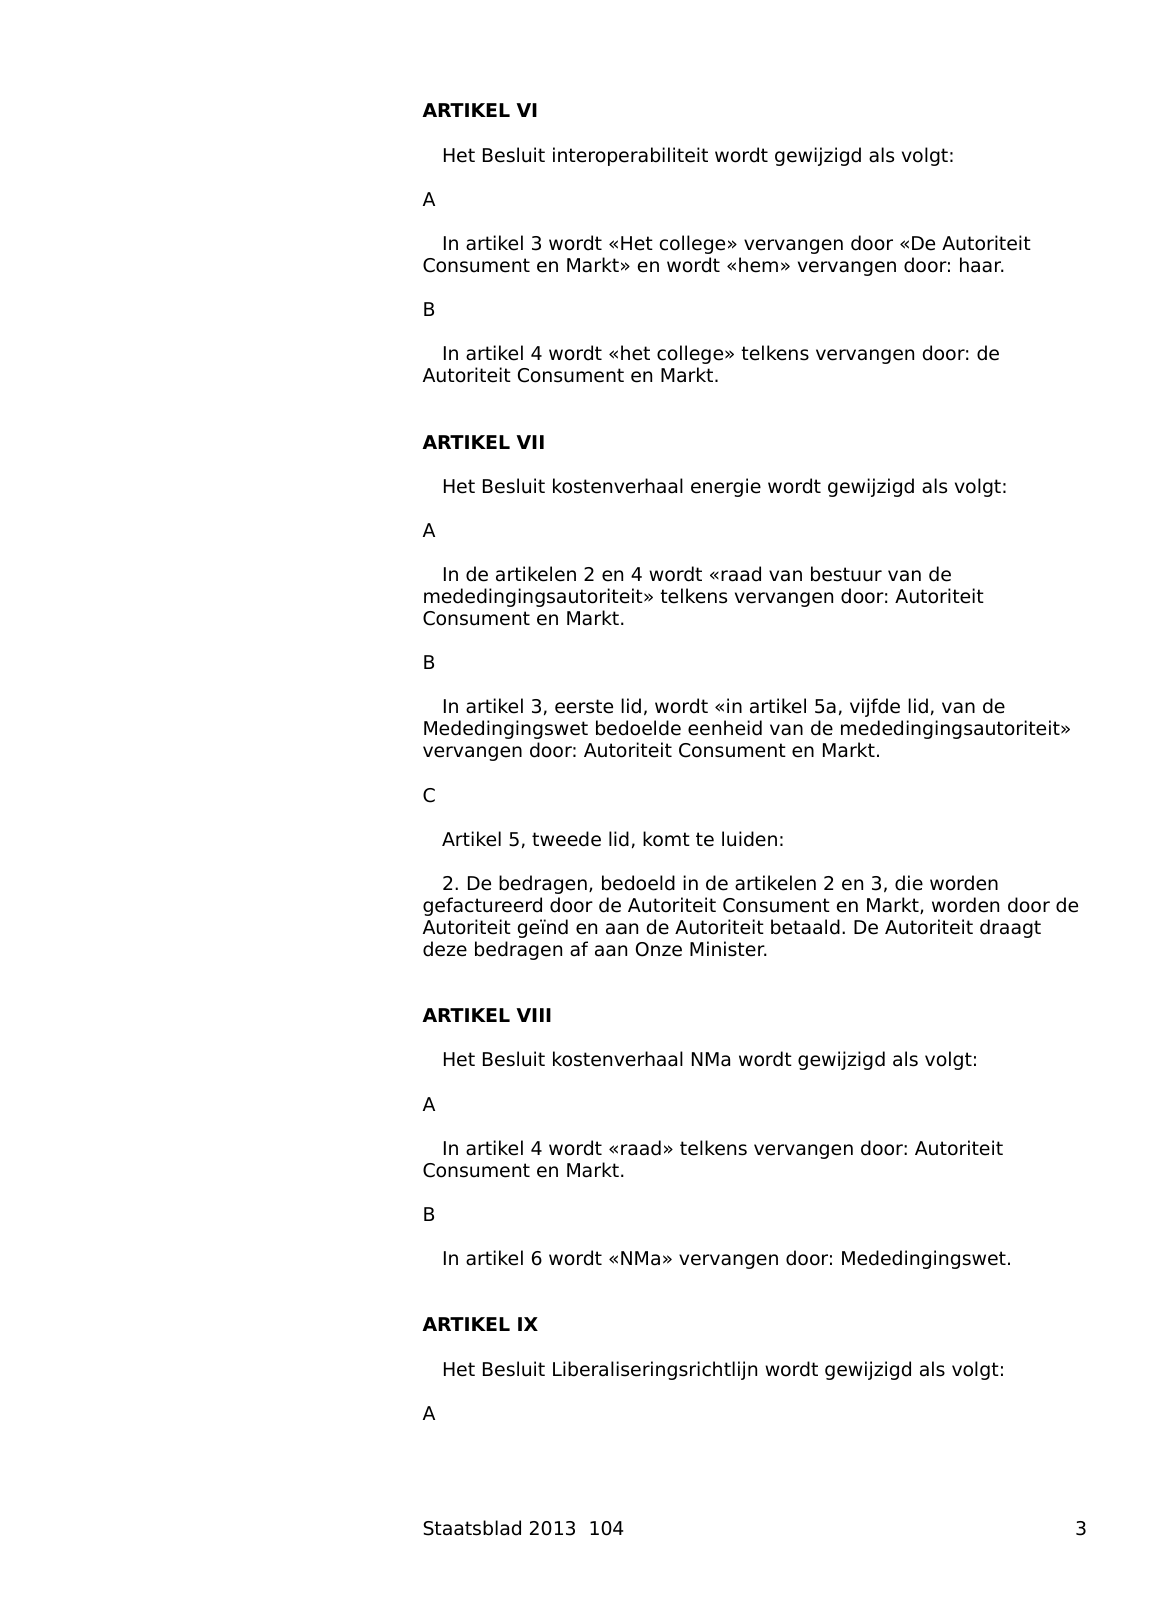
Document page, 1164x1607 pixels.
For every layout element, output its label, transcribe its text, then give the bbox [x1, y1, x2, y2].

text Het Besluit kostenverhaal NMa wordt gewijzigd als volgt: [422, 1049, 1087, 1071]
text In artikel 6 wordt «NMa» vervangen door: Mededingingswet. [422, 1248, 1087, 1270]
text A [422, 1403, 1087, 1424]
text A [422, 1093, 1087, 1115]
text B [422, 1204, 1087, 1226]
text In de artikelen 2 en 4 wordt «raad van bestuur van de mededingingsautoriteit» telkens vervangen door: Autoriteit Consument en Markt. [422, 564, 1087, 630]
text In artikel 3, eerste lid, wordt «in artikel 5a, vijfde lid, van de Mededingingswet bedoelde eenheid van de mededingingsautoriteit» vervangen door: Autoriteit Consument en Markt. [422, 696, 1087, 762]
text B [422, 652, 1087, 674]
subtitle ARTIKEL VII [422, 432, 1087, 453]
text A [422, 520, 1087, 542]
text Artikel 5, tweede lid, komt te luiden: [422, 829, 1087, 851]
subtitle ARTIKEL IX [422, 1314, 1087, 1336]
text In artikel 3 wordt «Het college» vervangen door «De Autoriteit Consument en Markt» en wordt «hem» vervangen door: haar. [422, 233, 1087, 277]
text C [422, 784, 1087, 806]
text A [422, 189, 1087, 211]
subtitle ARTIKEL VIII [422, 1005, 1087, 1027]
text In artikel 4 wordt «raad» telkens vervangen door: Autoriteit Consument en Markt. [422, 1138, 1087, 1182]
text B [422, 299, 1087, 321]
subtitle ARTIKEL VI [422, 100, 1087, 122]
text 2. De bedragen, bedoeld in de artikelen 2 en 3, die worden gefactureerd door de Autoriteit Consument en Markt, worden door de Autoriteit geïnd en aan de Autoriteit betaald. De Autoriteit draagt deze bedragen af aan Onze Minister. [422, 873, 1087, 961]
text Het Besluit interoperabiliteit wordt gewijzigd als volgt: [422, 144, 1087, 167]
text Het Besluit Liberaliseringsrichtlijn wordt gewijzigd als volgt: [422, 1358, 1087, 1380]
text Het Besluit kostenverhaal energie wordt gewijzigd als volgt: [422, 476, 1087, 498]
text In artikel 4 wordt «het college» telkens vervangen door: de Autoriteit Consument en Markt. [422, 343, 1087, 387]
